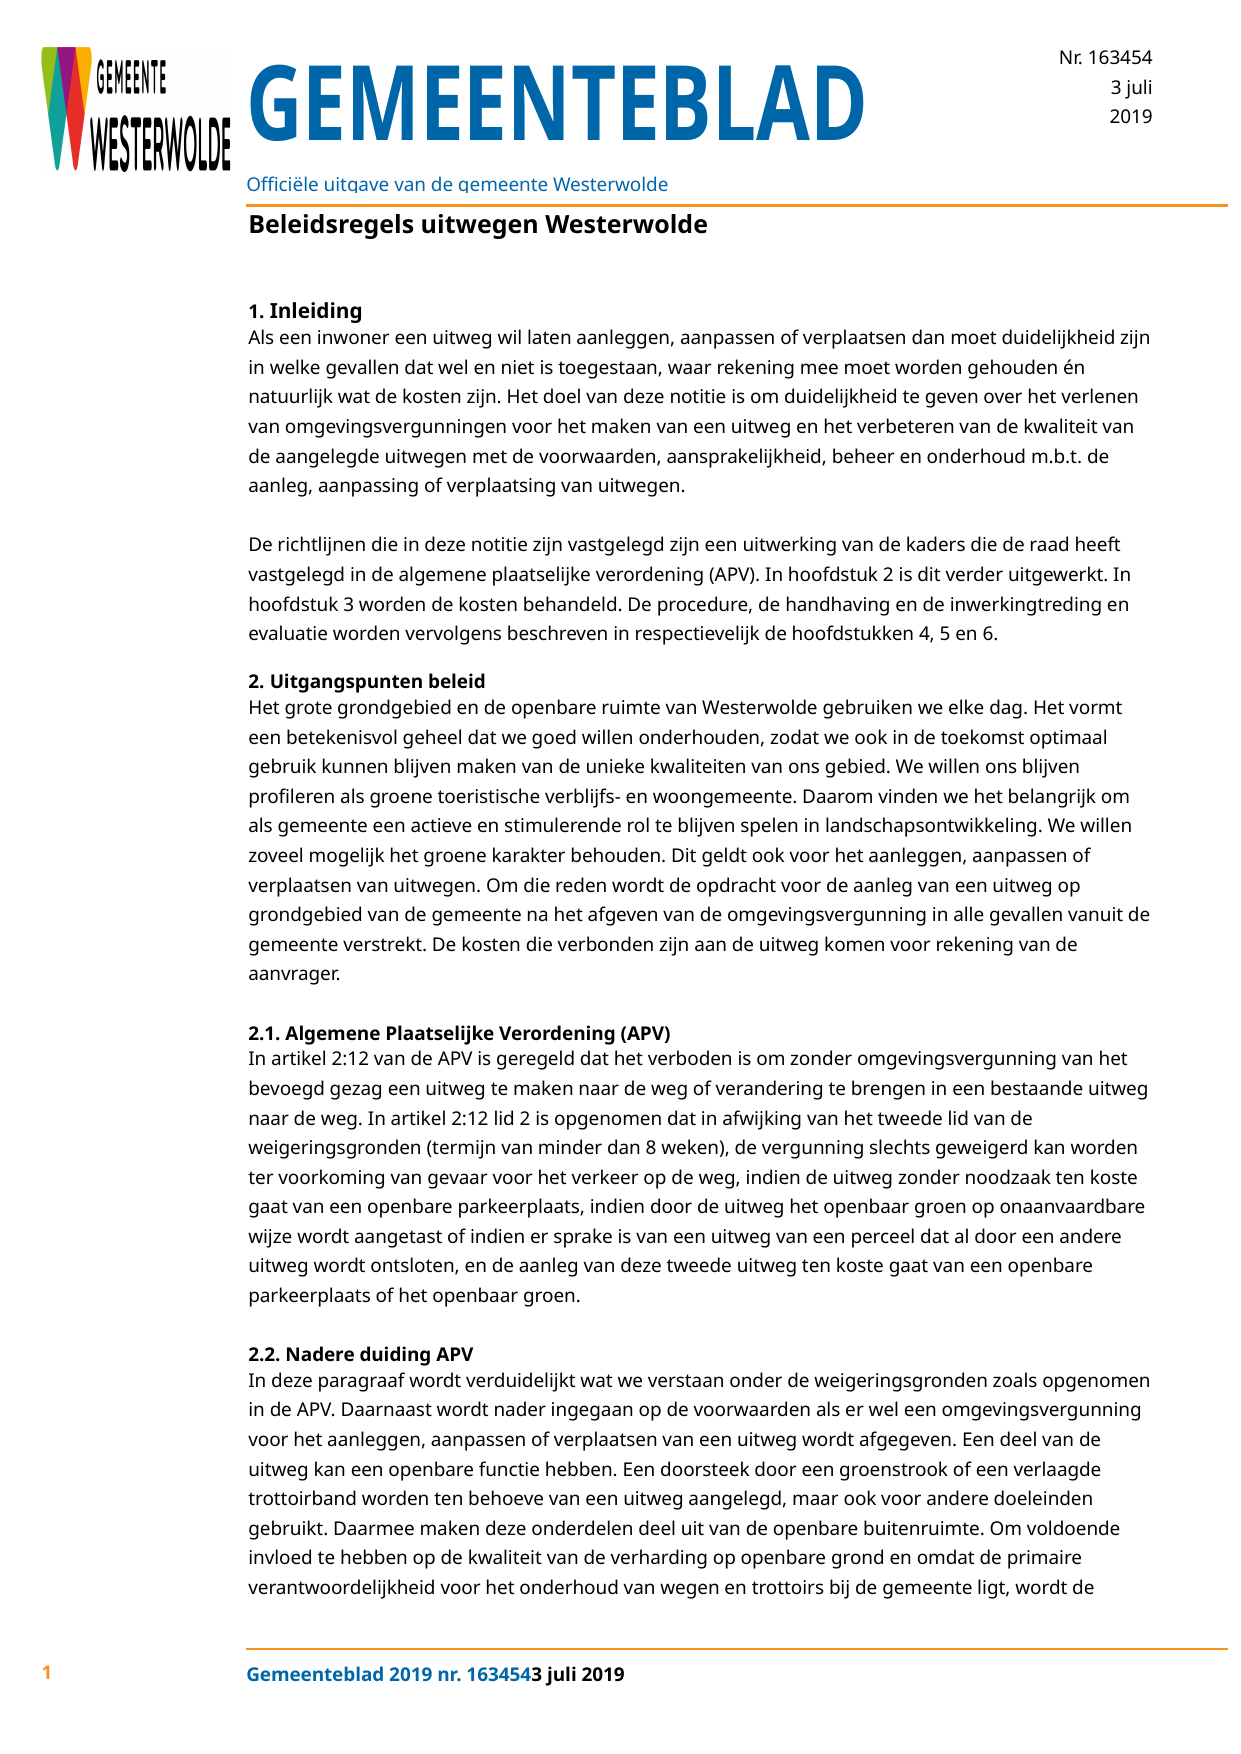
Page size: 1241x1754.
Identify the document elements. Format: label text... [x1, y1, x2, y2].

picture [41, 47, 231, 172]
text De richtlijnen die in deze notitie zijn vastgelegd zijn een uitwerking van de kaders die de raad heeft vastgelegd in de algemene plaatselijke verordening (APV). In hoofdstuk 2 is dit verder uitgewerkt. In hoofdstuk 3 worden de kosten behandeld. De procedure, de handhaving en de inwerkingtreding en evaluatie worden vervolgens beschreven in respectievelijk de hoofdstukken 4, 5 en 6. [248, 532, 1152, 646]
text In artikel 2:12 van de APV is geregeld dat het verboden is om zonder omgevingsvergunning van het bevoegd gezag een uitweg te maken naar de weg of verandering te brengen in een bestaande uitweg naar de weg. In artikel 2:12 lid 2 is opgenomen dat in afwijking van het tweede lid van de weigeringsgronden (termijn van minder dan 8 weken), de vergunning slechts geweigerd kan worden ter voorkoming van gevaar voor het verkeer op de weg, indien de uitweg zonder noodzaak ten koste gaat van een openbare parkeerplaats, indien door de uitweg het openbaar groen op onaanvaardbare wijze wordt aangetast of indien er sprake is van een uitweg van een perceel dat al door een andere uitweg wordt ontsloten, en de aanleg van deze tweede uitweg ten koste gaat van een openbare parkeerplaats of het openbaar groen. [248, 1046, 1152, 1308]
text 2. Uitgangspunten beleid [248, 666, 1152, 694]
text Het grote grondgebied en de openbare ruimte van Westerwolde gebruiken we elke dag. Het vormt een betekenisvol geheel dat we goed willen onderhouden, zodat we ook in de toekomst optimaal gebruik kunnen blijven maken van de unieke kwaliteiten van ons gebied. We willen ons blijven profileren als groene toeristische verblijfs- en woongemeente. Daarom vinden we het belangrijk om als gemeente een actieve en stimulerende rol te blijven spelen in landschapsontwikkeling. We willen zoveel mogelijk het groene karakter behouden. Dit geldt ook voor het aanleggen, aanpassen of verplaatsen van uitwegen. Om die reden wordt de opdracht voor de aanleg van een uitweg op grondgebied van de gemeente na het afgeven van de omgevingsvergunning in alle gevallen vanuit de gemeente verstrekt. De kosten die verbonden zijn aan de uitweg komen voor rekening van de aanvrager. [248, 694, 1152, 986]
text Beleidsregels uitwegen Westerwolde [248, 207, 1152, 241]
text 2.2. Nadere duiding APV [248, 1341, 1152, 1367]
text In deze paragraaf wordt verduidelijkt wat we verstaan onder de weigeringsgronden zoals opgenomen in de APV. Daarnaast wordt nader ingegaan op de voorwaarden als er wel een omgevingsvergunning voor het aanleggen, aanpassen of verplaatsen van een uitweg wordt afgegeven. Een deel van de uitweg kan een openbare functie hebben. Een doorsteek door een groenstrook of een verlaagde trottoirband worden ten behoeve van een uitweg aangelegd, maar ook voor andere doeleinden gebruikt. Daarmee maken deze onderdelen deel uit van de openbare buitenruimte. Om voldoende invloed te hebben op de kwaliteit van de verharding op openbare grond en omdat de primaire verantwoordelijkheid voor het onderhoud van wegen en trottoirs bij de gemeente ligt, wordt de [248, 1367, 1152, 1600]
text 1. Inleiding [248, 296, 1152, 324]
text Als een inwoner een uitweg wil laten aanleggen, aanpassen of verplaatsen dan moet duidelijkheid zijn in welke gevallen dat wel en niet is toegestaan, waar rekening mee moet worden gehouden én natuurlijk wat de kosten zijn. Het doel van deze notitie is om duidelijkheid te geven over het verlenen van omgevingsvergunningen voor het maken van een uitweg en het verbeteren van de kwaliteit van de aangelegde uitwegen met de voorwaarden, aansprakelijkheid, beheer en onderhoud m.b.t. de aanleg, aanpassing of verplaatsing van uitwegen. [248, 324, 1152, 498]
text 2.1. Algemene Plaatselijke Verordening (APV) [248, 1020, 1152, 1046]
